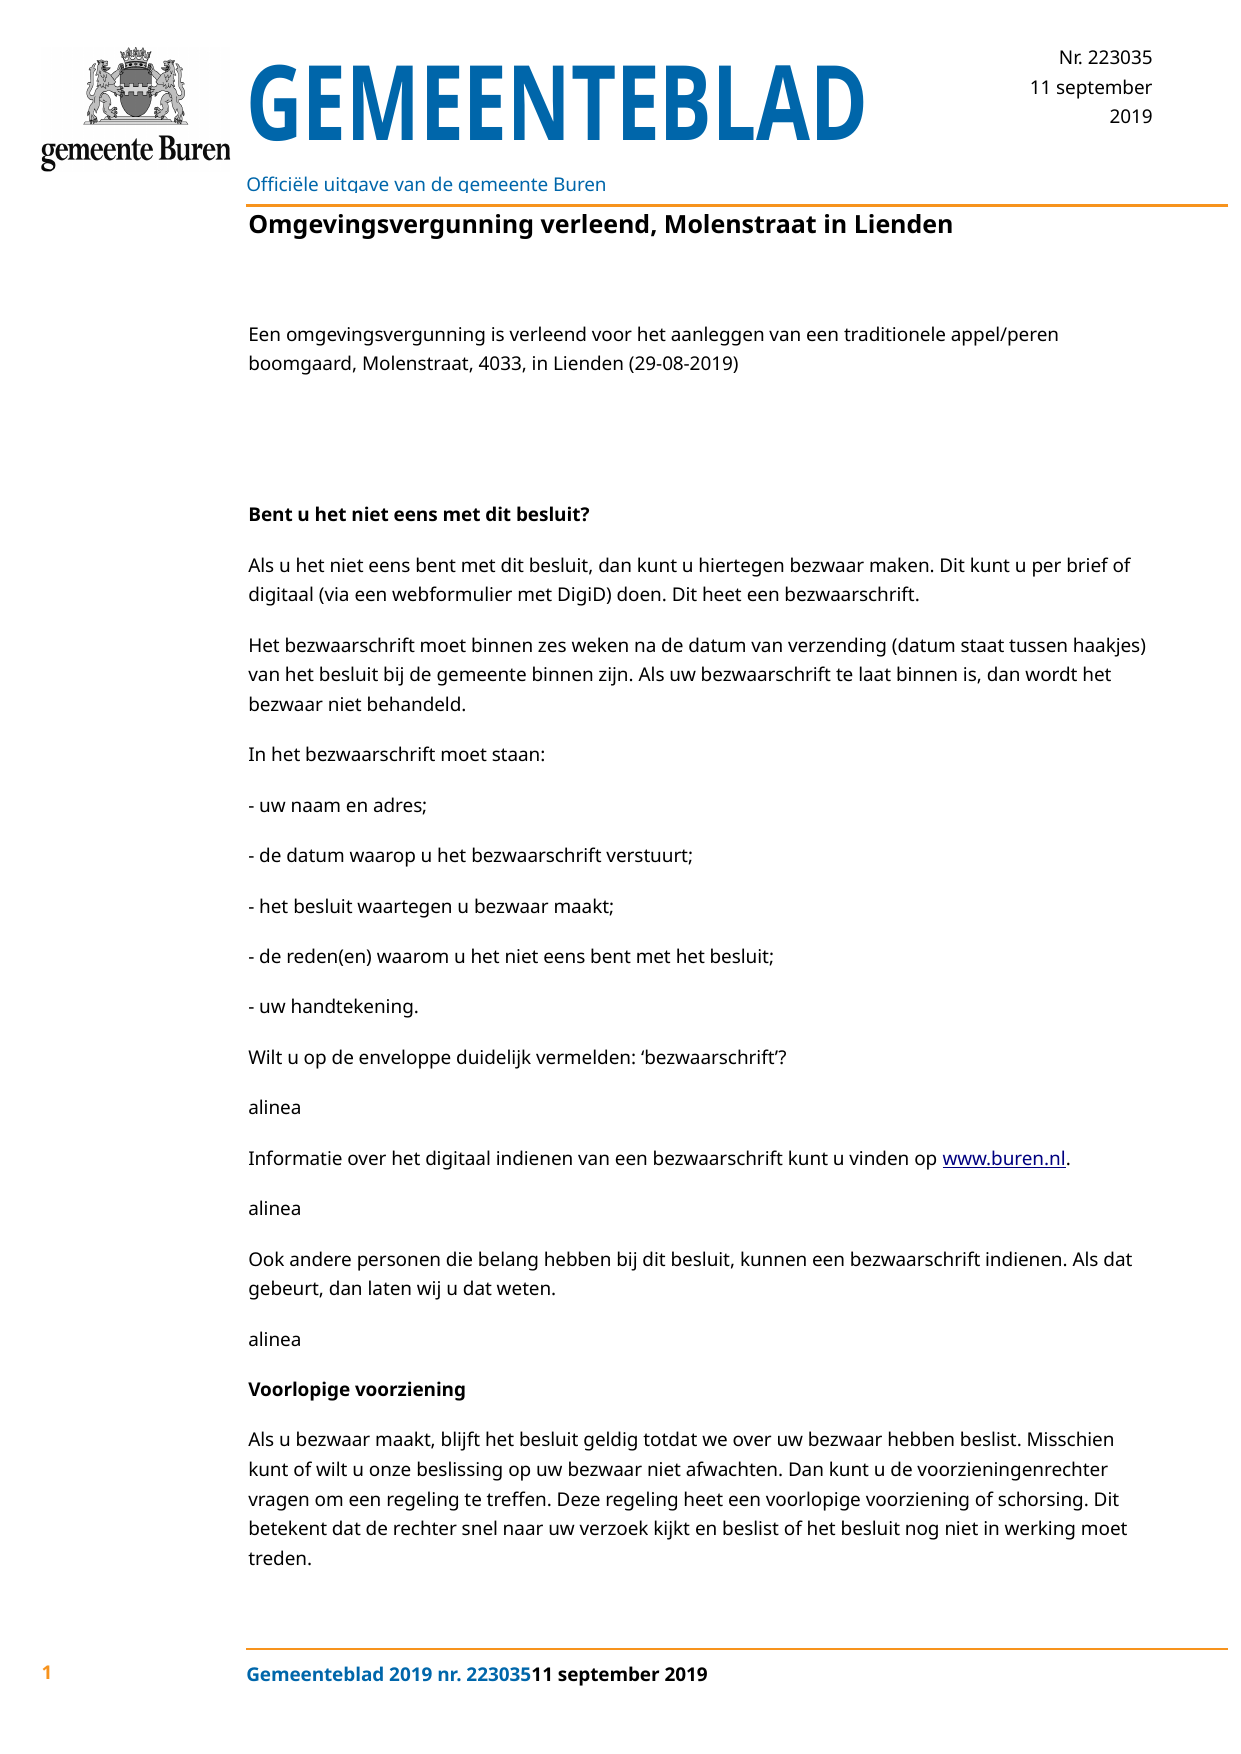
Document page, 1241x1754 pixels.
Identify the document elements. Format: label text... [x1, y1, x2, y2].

text - uw handtekening. [248, 994, 1152, 1019]
text Informatie over het digitaal indienen van een bezwaarschrift kunt u vinden op www.buren.nl. [248, 1145, 1152, 1171]
text alinea­ [248, 1094, 1152, 1120]
text - de datum waarop u het bezwaarschrift verstuurt; [248, 842, 1152, 868]
text In het bezwaarschrift moet staan: [248, 742, 1152, 767]
text Als u bezwaar maakt, blijft het besluit geldig totdat we over uw bezwaar hebben beslist. Misschien kunt of wilt u onze beslissing op uw bezwaar niet afwachten. Dan kunt u de voorzieningenrechter vragen om een regeling te treffen. Deze regeling heet een voorlopige voorziening of schorsing. Dit betekent dat de rechter snel naar uw verzoek kijkt en beslist of het besluit nog niet in werking moet treden. [248, 1427, 1152, 1571]
text alinea­ [248, 1326, 1152, 1351]
text Een omgevingsvergunning is verleend voor het aanleggen van een traditionele appel/peren boomgaard, Molenstraat, 4033, in Lienden (29-08-2019) [248, 321, 1152, 376]
text alinea­ [248, 1195, 1152, 1221]
text Voorlopige voorziening [248, 1376, 1152, 1402]
text Wilt u op de enveloppe duidelijk vermelden: ‘bezwaarschrift’? [248, 1044, 1152, 1070]
text Omgevingsvergunning verleend, Molenstraat in Lienden [248, 207, 1152, 241]
picture [41, 47, 231, 172]
text - uw naam en adres; [248, 792, 1152, 818]
text - de reden(en) waarom u het niet eens bent met het besluit; [248, 943, 1152, 969]
text Als u het niet eens bent met dit besluit, dan kunt u hiertegen bezwaar maken. Dit kunt u per brief of digitaal (via een webformulier met DigiD) doen. Dit heet een bezwaarschrift. [248, 552, 1152, 607]
text - het besluit waartegen u bezwaar maakt; [248, 893, 1152, 918]
text Bent u het niet eens met dit besluit? [248, 502, 1152, 527]
text Ook andere personen die belang hebben bij dit besluit, kunnen een bezwaarschrift indienen. Als dat gebeurt, dan laten wij u dat weten. [248, 1246, 1152, 1301]
text Het bezwaarschrift moet binnen zes weken na de datum van verzending (datum staat tussen haakjes) van het besluit bij de gemeente binnen zijn. Als uw bezwaarschrift te laat binnen is, dan wordt het bezwaar niet behandeld. [248, 632, 1152, 717]
